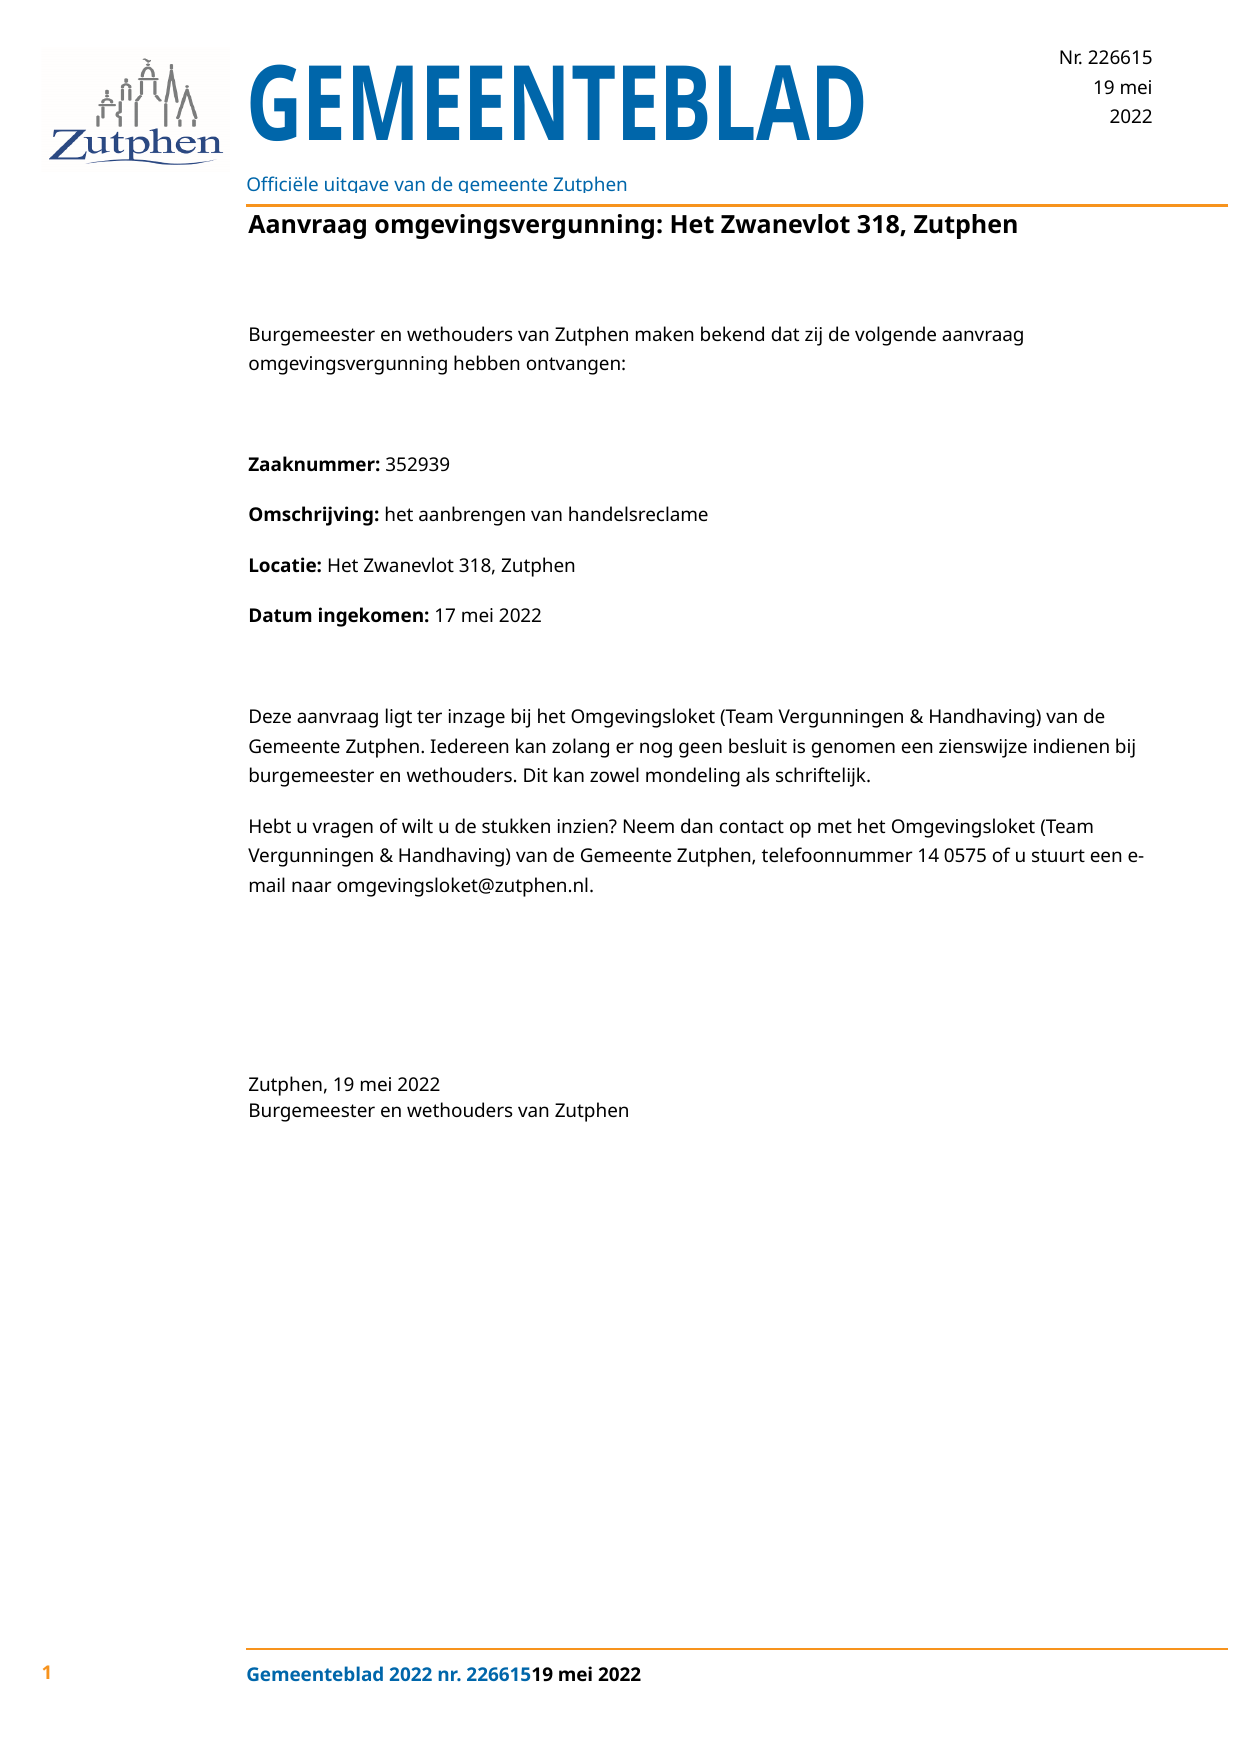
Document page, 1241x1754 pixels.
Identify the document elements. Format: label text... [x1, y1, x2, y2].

text Omschrijving: het aanbrengen van handelsreclame [248, 502, 1152, 527]
text Burgemeester en wethouders van Zutphen maken bekend dat zij de volgende aanvraag omgevingsvergunning hebben ontvangen: [248, 321, 1152, 376]
text Locatie: Het Zwanevlot 318, Zutphen [248, 552, 1152, 578]
text Zaaknummer: 352939 [248, 451, 1152, 477]
picture [41, 47, 231, 172]
text Zutphen, 19 mei 2022 [248, 1071, 1152, 1097]
text Deze aanvraag ligt ter inzage bij het Omgevingsloket (Team Vergunningen & Handhaving) van de Gemeente Zutphen. Iedereen kan zolang er nog geen besluit is genomen een zienswijze indienen bij burgemeester en wethouders. Dit kan zowel mondeling als schriftelijk. [248, 703, 1152, 788]
text Hebt u vragen of wilt u de stukken inzien? Neem dan contact op met het Omgevingsloket (Team Vergunningen & Handhaving) van de Gemeente Zutphen, telefoonnummer 14 0575 of u stuurt een e-mail naar omgevingsloket@zutphen.nl. [248, 813, 1152, 898]
text Datum ingekomen: 17 mei 2022 [248, 602, 1152, 628]
text Burgemeester en wethouders van Zutphen [248, 1097, 1152, 1122]
text Aanvraag omgevingsvergunning: Het Zwanevlot 318, Zutphen [248, 207, 1152, 241]
